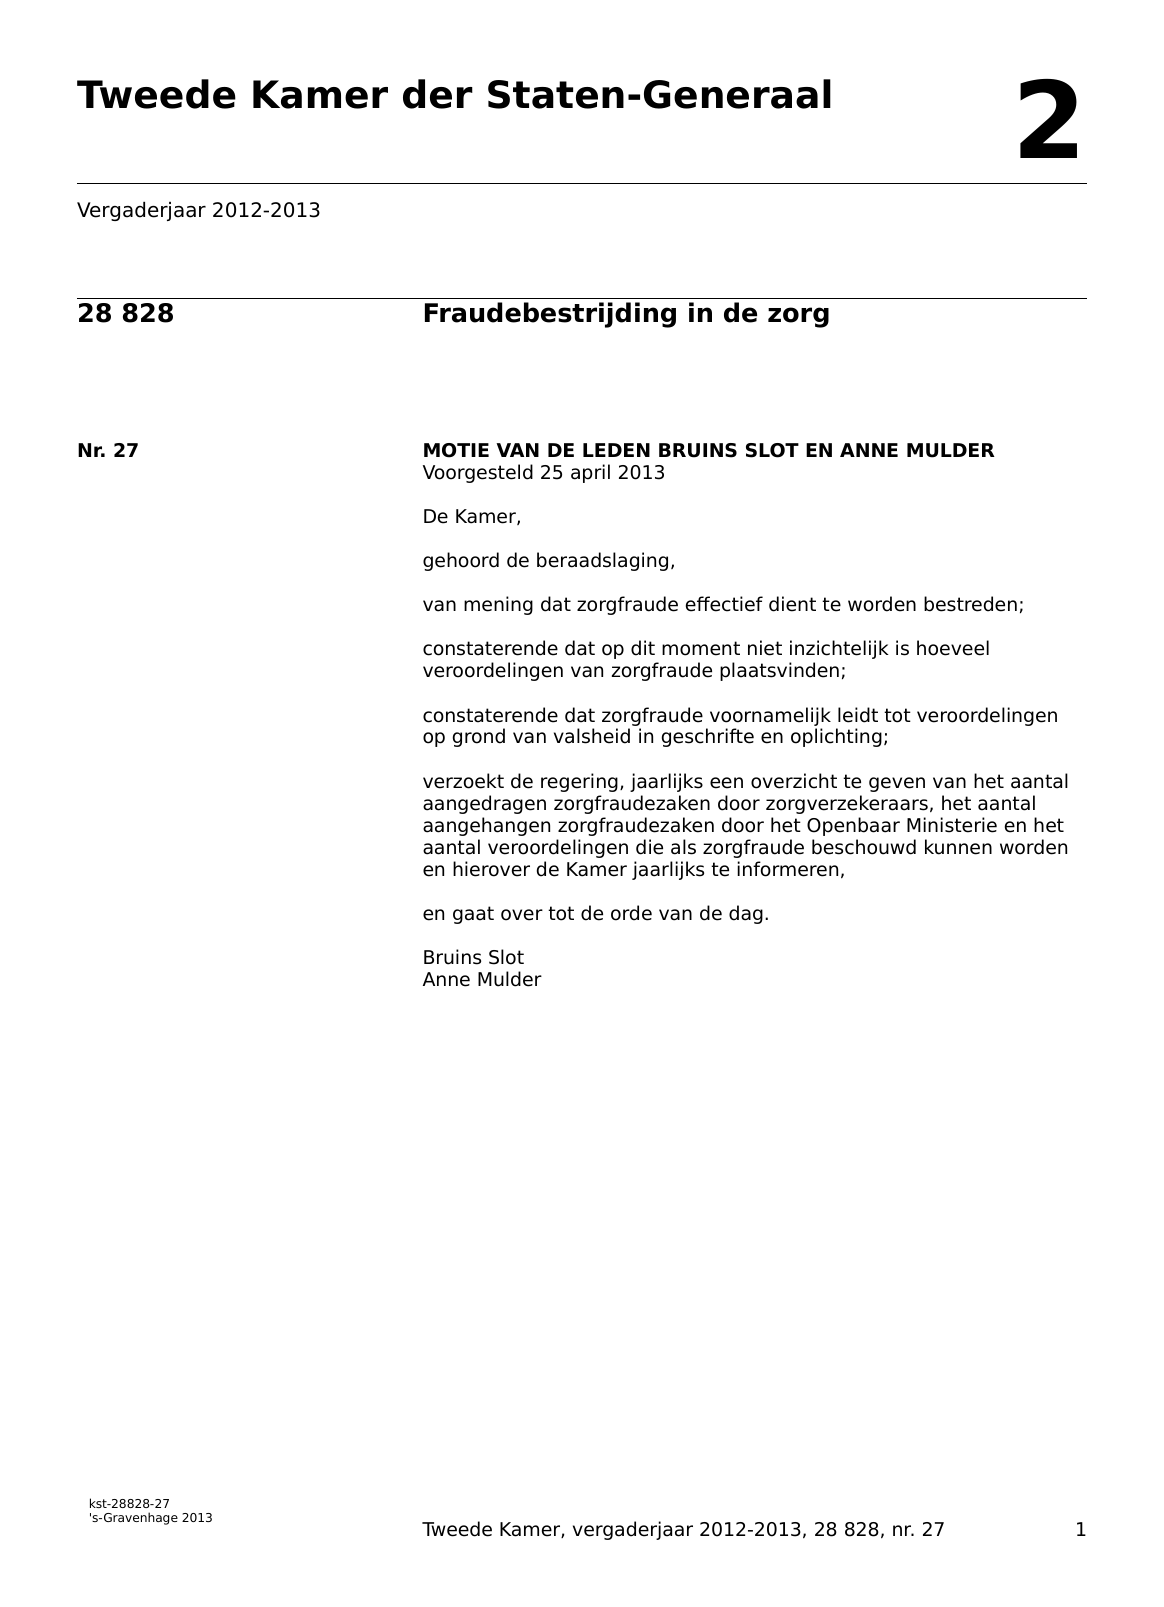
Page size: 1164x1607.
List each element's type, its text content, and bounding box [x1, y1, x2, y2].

text verzoekt de regering, jaarlijks een overzicht te geven van het aantal aangedragen zorgfraudezaken door zorgverzekeraars, het aantal aangehangen zorgfraudezaken door het Openbaar Ministerie en het aantal veroordelingen die als zorgfraude beschouwd kunnen worden en hierover de Kamer jaarlijks te informeren, [422, 771, 1087, 881]
text kst-28828-27 [88, 1497, 323, 1511]
text van mening dat zorgfraude effectief dient te worden bestreden; [422, 594, 1087, 616]
text Bruins Slot [422, 947, 1087, 969]
text De Kamer, [422, 506, 1087, 528]
text gehoord de beraadslaging, [422, 550, 1087, 572]
text 's-Gravenhage 2013 [88, 1511, 323, 1525]
table_header Tweede Kamer der Staten-Generaal [77, 59, 886, 183]
table_cell Vergaderjaar 2012-2013 [77, 184, 1087, 298]
subtitle 28 828 Fraudebestrijding in de zorg [77, 299, 1087, 329]
text Voorgesteld 25 april 2013 [422, 462, 1087, 484]
text Anne Mulder [422, 969, 1087, 991]
text constaterende dat zorgfraude voornamelijk leidt tot veroordelingen op grond van valsheid in geschrifte en oplichting; [422, 704, 1087, 748]
text constaterende dat op dit moment niet inzichtelijk is hoeveel veroordelingen van zorgfraude plaatsvinden; [422, 638, 1087, 682]
text en gaat over tot de orde van de dag. [422, 903, 1087, 925]
subtitle Nr. 27 MOTIE VAN DE LEDEN BRUINS SLOT EN ANNE MULDER [77, 440, 1087, 462]
table_header 2 [886, 59, 1087, 183]
